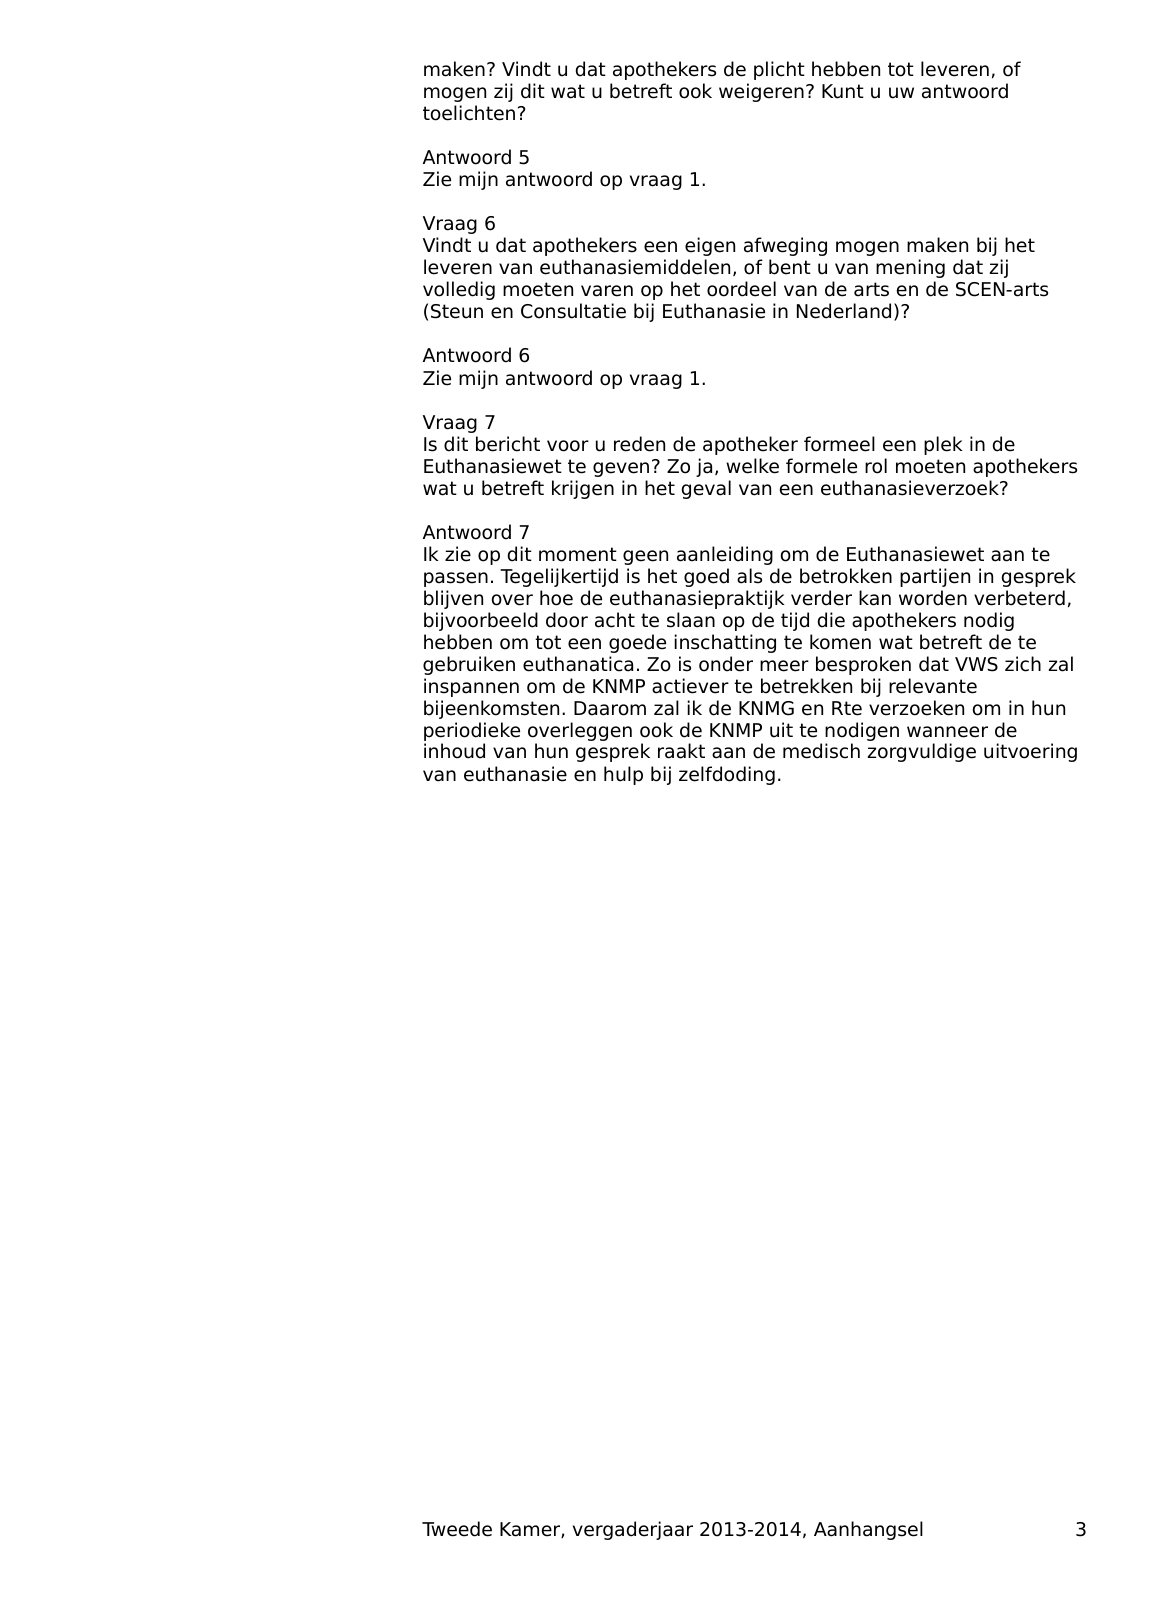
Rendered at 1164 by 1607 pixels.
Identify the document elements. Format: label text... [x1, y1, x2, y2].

text Zie mijn antwoord op vraag 1. [422, 169, 1087, 191]
text Antwoord 6 [422, 345, 1087, 367]
text Antwoord 7 [422, 522, 1087, 544]
text Is dit bericht voor u reden de apotheker formeel een plek in de Euthanasiewet te geven? Zo ja, welke formele rol moeten apothekers wat u betreft krijgen in het geval van een euthanasieverzoek? [422, 433, 1087, 499]
text Ik zie op dit moment geen aanleiding om de Euthanasiewet aan te passen. Tegelijkertijd is het goed als de betrokken partijen in gesprek blijven over hoe de euthanasiepraktijk verder kan worden verbeterd, bijvoorbeeld door acht te slaan op de tijd die apothekers nodig hebben om tot een goede inschatting te komen wat betreft de te gebruiken euthanatica. Zo is onder meer besproken dat VWS zich zal inspannen om de KNMP actiever te betrekken bij relevante bijeenkomsten. Daarom zal ik de KNMG en Rte verzoeken om in hun periodieke overleggen ook de KNMP uit te nodigen wanneer de inhoud van hun gesprek raakt aan de medisch zorgvuldige uitvoering van euthanasie en hulp bij zelfdoding. [422, 544, 1087, 785]
text Antwoord 5 [422, 147, 1087, 169]
text Vraag 6 [422, 213, 1087, 235]
text Zie mijn antwoord op vraag 1. [422, 367, 1087, 389]
text Vraag 7 [422, 412, 1087, 433]
text Vindt u dat apothekers een eigen afweging mogen maken bij het leveren van euthanasiemiddelen, of bent u van mening dat zij volledig moeten varen op het oordeel van de arts en de SCEN-arts (Steun en Consultatie bij Euthanasie in Nederland)? [422, 235, 1087, 323]
text maken? Vindt u dat apothekers de plicht hebben tot leveren, of mogen zij dit wat u betreft ook weigeren? Kunt u uw antwoord toelichten? [422, 59, 1087, 125]
